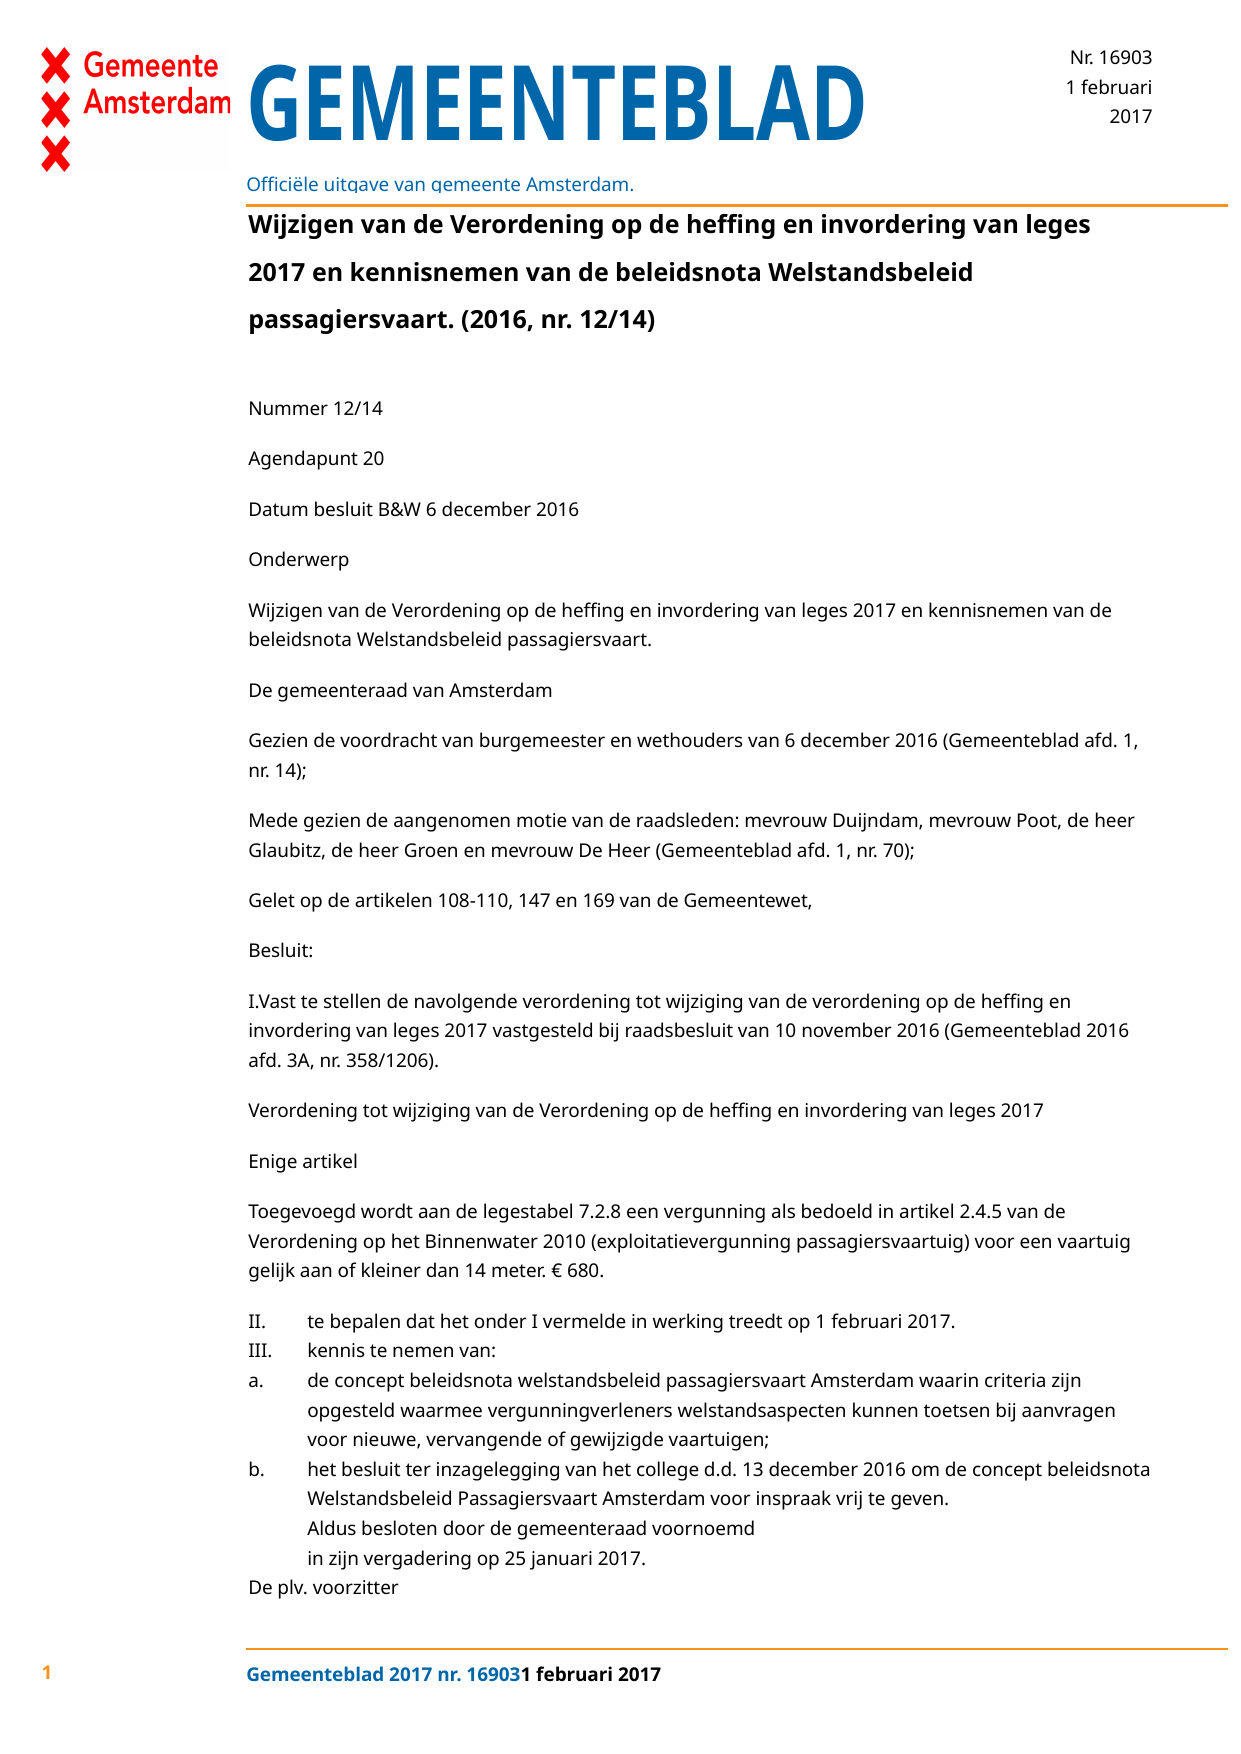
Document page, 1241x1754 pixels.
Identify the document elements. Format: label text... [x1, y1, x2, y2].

text Verordening tot wijziging van de Verordening op de heffing en invordering van leges 2017 [248, 1098, 1152, 1123]
text Onderwerp [248, 546, 1152, 572]
text Gelet op de artikelen 108-110, 147 en 169 van de Gemeentewet, [248, 887, 1152, 913]
text Enige artikel [248, 1148, 1152, 1174]
text Mede gezien de aangenomen motie van de raadsleden: mevrouw Duijndam, mevrouw Poot, de heer Glaubitz, de heer Groen en mevrouw De Heer (Gemeenteblad afd. 1, nr. 70); [248, 807, 1152, 862]
text Wijzigen van de Verordening op de heffing en invordering van leges 2017 en kennisnemen van de beleidsnota Welstandsbeleid passagiersvaart. (2016, nr. 12/14) [248, 207, 1152, 336]
text Agendapunt 20 [248, 446, 1152, 471]
list te bepalen dat het onder I vermelde in werking treedt op 1 februari 2017. [248, 1308, 1152, 1334]
text De gemeenteraad van Amsterdam [248, 677, 1152, 702]
list in zijn vergadering op 25 januari 2017. [248, 1545, 1152, 1570]
text De plv. voorzitter [248, 1574, 1152, 1600]
text Wijzigen van de Verordening op de heffing en invordering van leges 2017 en kennisnemen van de beleidsnota Welstandsbeleid passagiersvaart. [248, 597, 1152, 652]
text Datum besluit B&W 6 december 2016 [248, 496, 1152, 522]
text Besluit: [248, 938, 1152, 963]
list de concept beleidsnota welstandsbeleid passagiersvaart Amsterdam waarin criteria zijn opgesteld waarmee vergunningverleners welstandsaspecten kunnen toetsen bij aanvragen voor nieuwe, vervangende of gewijzigde vaartuigen; [248, 1367, 1152, 1452]
list Aldus besloten door de gemeenteraad voornoemd [248, 1515, 1152, 1541]
text Nummer 12/14 [248, 395, 1152, 421]
picture [41, 47, 231, 172]
text Gezien de voordracht van burgemeester en wethouders van 6 december 2016 (Gemeenteblad afd. 1, nr. 14); [248, 727, 1152, 782]
list kennis te nemen van: [248, 1338, 1152, 1363]
text I.Vast te stellen de navolgende verordening tot wijziging van de verordening op de heffing en invordering van leges 2017 vastgesteld bij raadsbesluit van 10 november 2016 (Gemeenteblad 2016 afd. 3A, nr. 358/1206). [248, 988, 1152, 1073]
text Toegevoegd wordt aan de legestabel 7.2.8 een vergunning als bedoeld in artikel 2.4.5 van de Verordening op het Binnenwater 2010 (exploitatievergunning passagiersvaartuig) voor een vaartuig gelijk aan of kleiner dan 14 meter. € 680. [248, 1198, 1152, 1283]
list het besluit ter inzagelegging van het college d.d. 13 december 2016 om de concept beleidsnota Welstandsbeleid Passagiersvaart Amsterdam voor inspraak vrij te geven. [248, 1456, 1152, 1511]
